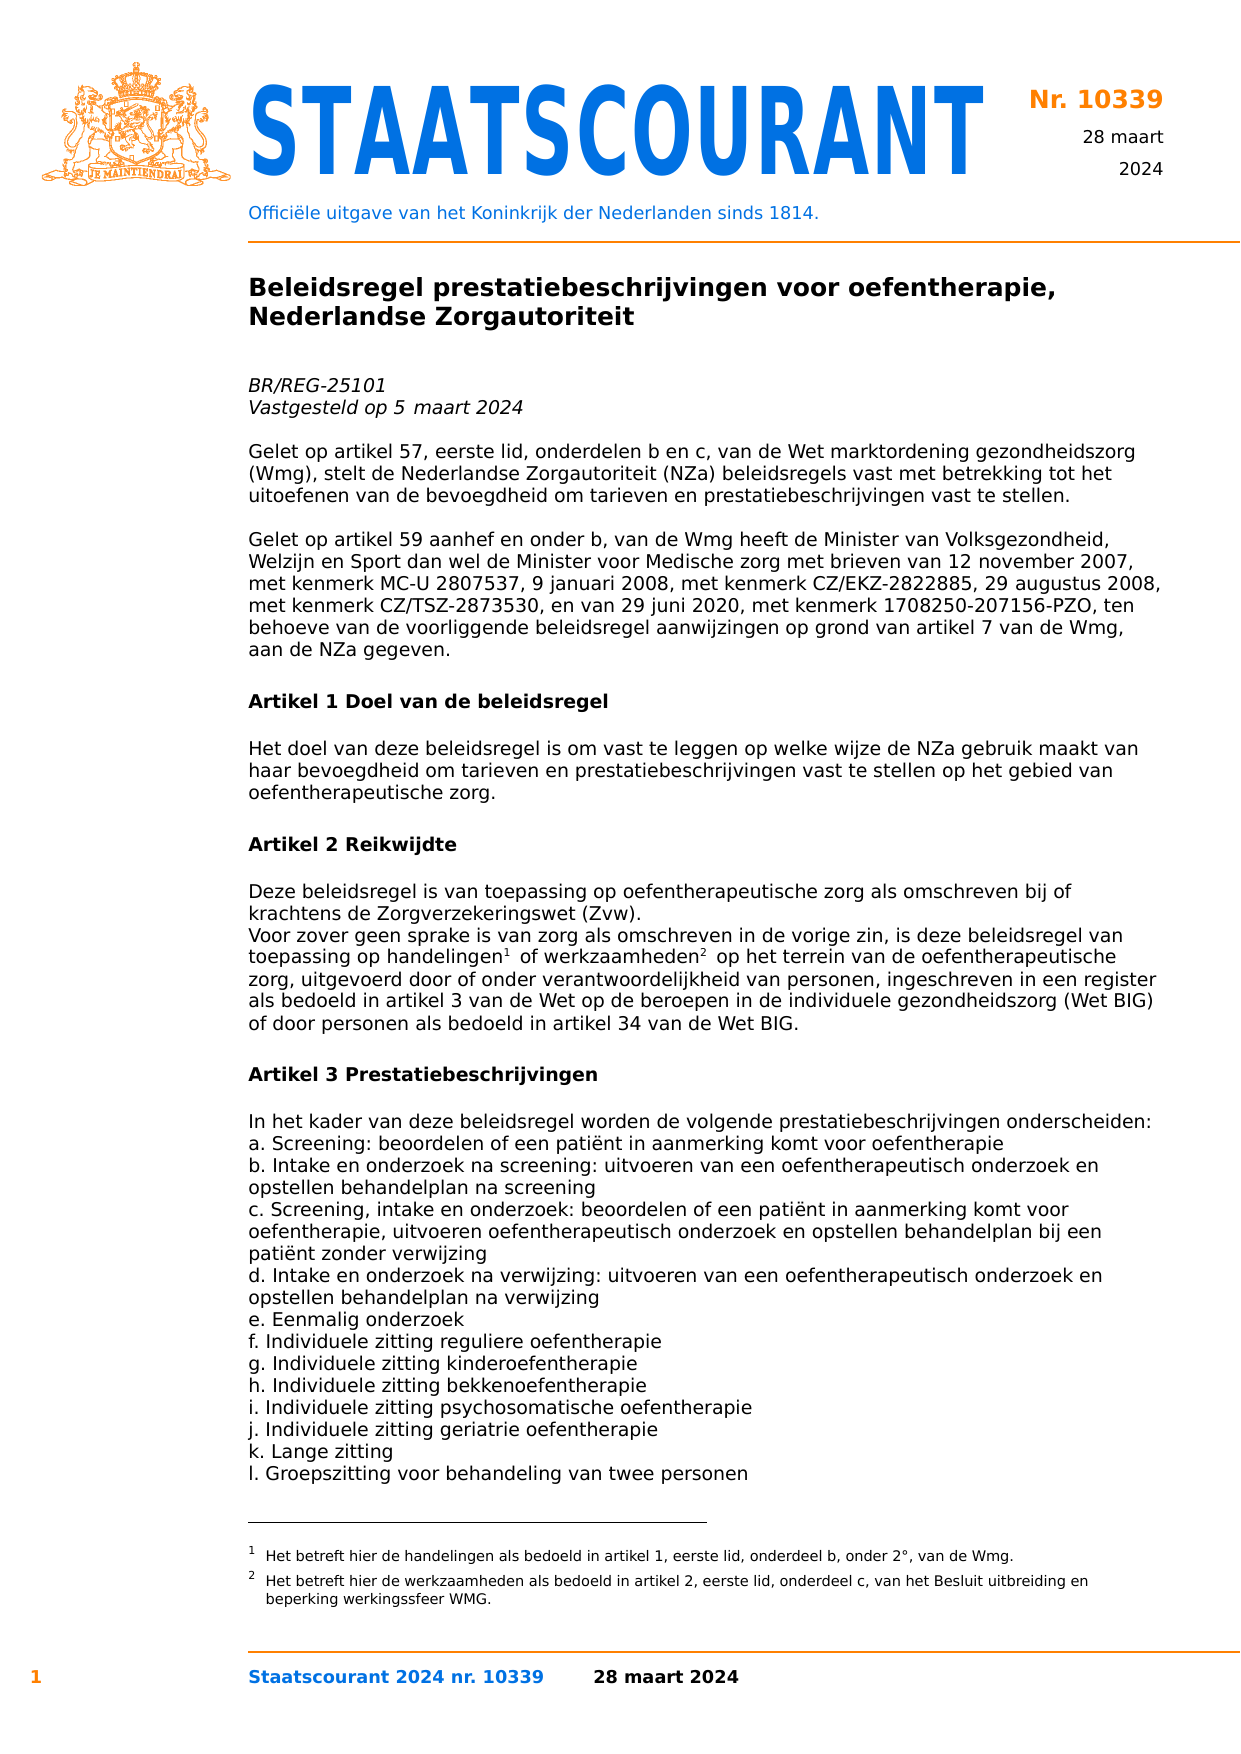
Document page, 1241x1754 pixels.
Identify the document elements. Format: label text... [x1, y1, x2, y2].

text g. Individuele zitting kinderoefentherapie [248, 1353, 1163, 1375]
subtitle Beleidsregel prestatiebeschrijvingen voor oefentherapie, Nederlandse Zorgautoriteit [248, 273, 1163, 331]
table_header STAATSCOURANT [248, 62, 998, 203]
text Vastgesteld op 5 maart 2024 [248, 397, 1163, 419]
table_cell 2024 [998, 153, 1240, 203]
text Het doel van deze beleidsregel is om vast te leggen op welke wijze de NZa gebruik maakt van haar bevoegdheid om tarieven en prestatiebeschrijvingen vast te stellen op het gebied van oefentherapeutische zorg. [248, 738, 1163, 803]
text Gelet op artikel 59 aanhef en onder b, van de Wmg heeft de Minister van Volksgezondheid, Welzijn en Sport dan wel de Minister voor Medische zorg met brieven van 12 november 2007, met kenmerk MC-U 2807537, 9 januari 2008, met kenmerk CZ/EKZ-2822885, 29 augustus 2008, met kenmerk CZ/TSZ-2873530, en van 29 juni 2020, met kenmerk 1708250-207156-PZO, ten behoeve van de voorliggende beleidsregel aanwijzingen op grond van artikel 7 van de Wmg, aan de NZa gegeven. [248, 529, 1163, 661]
table_cell 28 maart [998, 121, 1240, 153]
text c. Screening, intake en onderzoek: beoordelen of een patiënt in aanmerking komt voor oefentherapie, uitvoeren oefentherapeutisch onderzoek en opstellen behandelplan bij een patiënt zonder verwijzing [248, 1199, 1163, 1265]
text i. Individuele zitting psychosomatische oefentherapie [248, 1397, 1163, 1419]
text l. Groepszitting voor behandeling van twee personen [248, 1463, 1163, 1485]
text k. Lange zitting [248, 1441, 1163, 1463]
table_cell Officiële uitgave van het Koninkrijk der Nederlanden sinds 1814. [248, 203, 1240, 241]
text b. Intake en onderzoek na screening: uitvoeren van een oefentherapeutisch onderzoek en opstellen behandelplan na screening [248, 1155, 1163, 1199]
text Voor zover geen sprake is van zorg als omschreven in de vorige zin, is deze beleidsregel van toepassing op handelingen of werkzaamheden op het terrein van de oefentherapeutische zorg, uitgevoerd door of onder verantwoordelijkheid van personen, ingeschreven in een register als bedoeld in artikel 3 van de Wet op de beroepen in de individuele gezondheidszorg (Wet BIG) of door personen als bedoeld in artikel 34 van de Wet BIG. [248, 924, 1163, 1034]
subtitle Artikel 3 Prestatiebeschrijvingen [248, 1064, 1163, 1086]
subtitle Artikel 2 Reikwijdte [248, 833, 1163, 856]
text a. Screening: beoordelen of een patiënt in aanmerking komt voor oefentherapie [248, 1133, 1163, 1155]
text f. Individuele zitting reguliere oefentherapie [248, 1331, 1163, 1353]
text Deze beleidsregel is van toepassing op oefentherapeutische zorg als omschreven bij of krachtens de Zorgverzekeringswet (Zvw). [248, 881, 1163, 924]
text Het betreft hier de handelingen als bedoeld in artikel 1, eerste lid, onderdeel b, onder 2°, van de Wmg. [248, 1544, 1163, 1566]
text e. Eenmalig onderzoek [248, 1309, 1163, 1331]
text j. Individuele zitting geriatrie oefentherapie [248, 1419, 1163, 1441]
table_header Nr. 10339 [998, 62, 1240, 121]
table_header [25, 62, 248, 241]
text h. Individuele zitting bekkenoefentherapie [248, 1375, 1163, 1397]
text d. Intake en onderzoek na verwijzing: uitvoeren van een oefentherapeutisch onderzoek en opstellen behandelplan na verwijzing [248, 1265, 1163, 1309]
text Het betreft hier de werkzaamheden als bedoeld in artikel 2, eerste lid, onderdeel c, van het Besluit uitbreiding en beperking werkingssfeer WMG. [248, 1569, 1163, 1608]
text BR/REG-25101 [248, 375, 1163, 397]
subtitle Artikel 1 Doel van de beleidsregel [248, 691, 1163, 713]
text Gelet op artikel 57, eerste lid, onderdelen b en c, van de Wet marktordening gezondheidszorg (Wmg), stelt de Nederlandse Zorgautoriteit (NZa) beleidsregels vast met betrekking tot het uitoefenen van de bevoegdheid om tarieven en prestatiebeschrijvingen vast te stellen. [248, 441, 1163, 507]
picture [41, 62, 231, 186]
text In het kader van deze beleidsregel worden de volgende prestatiebeschrijvingen onderscheiden: [248, 1111, 1163, 1133]
